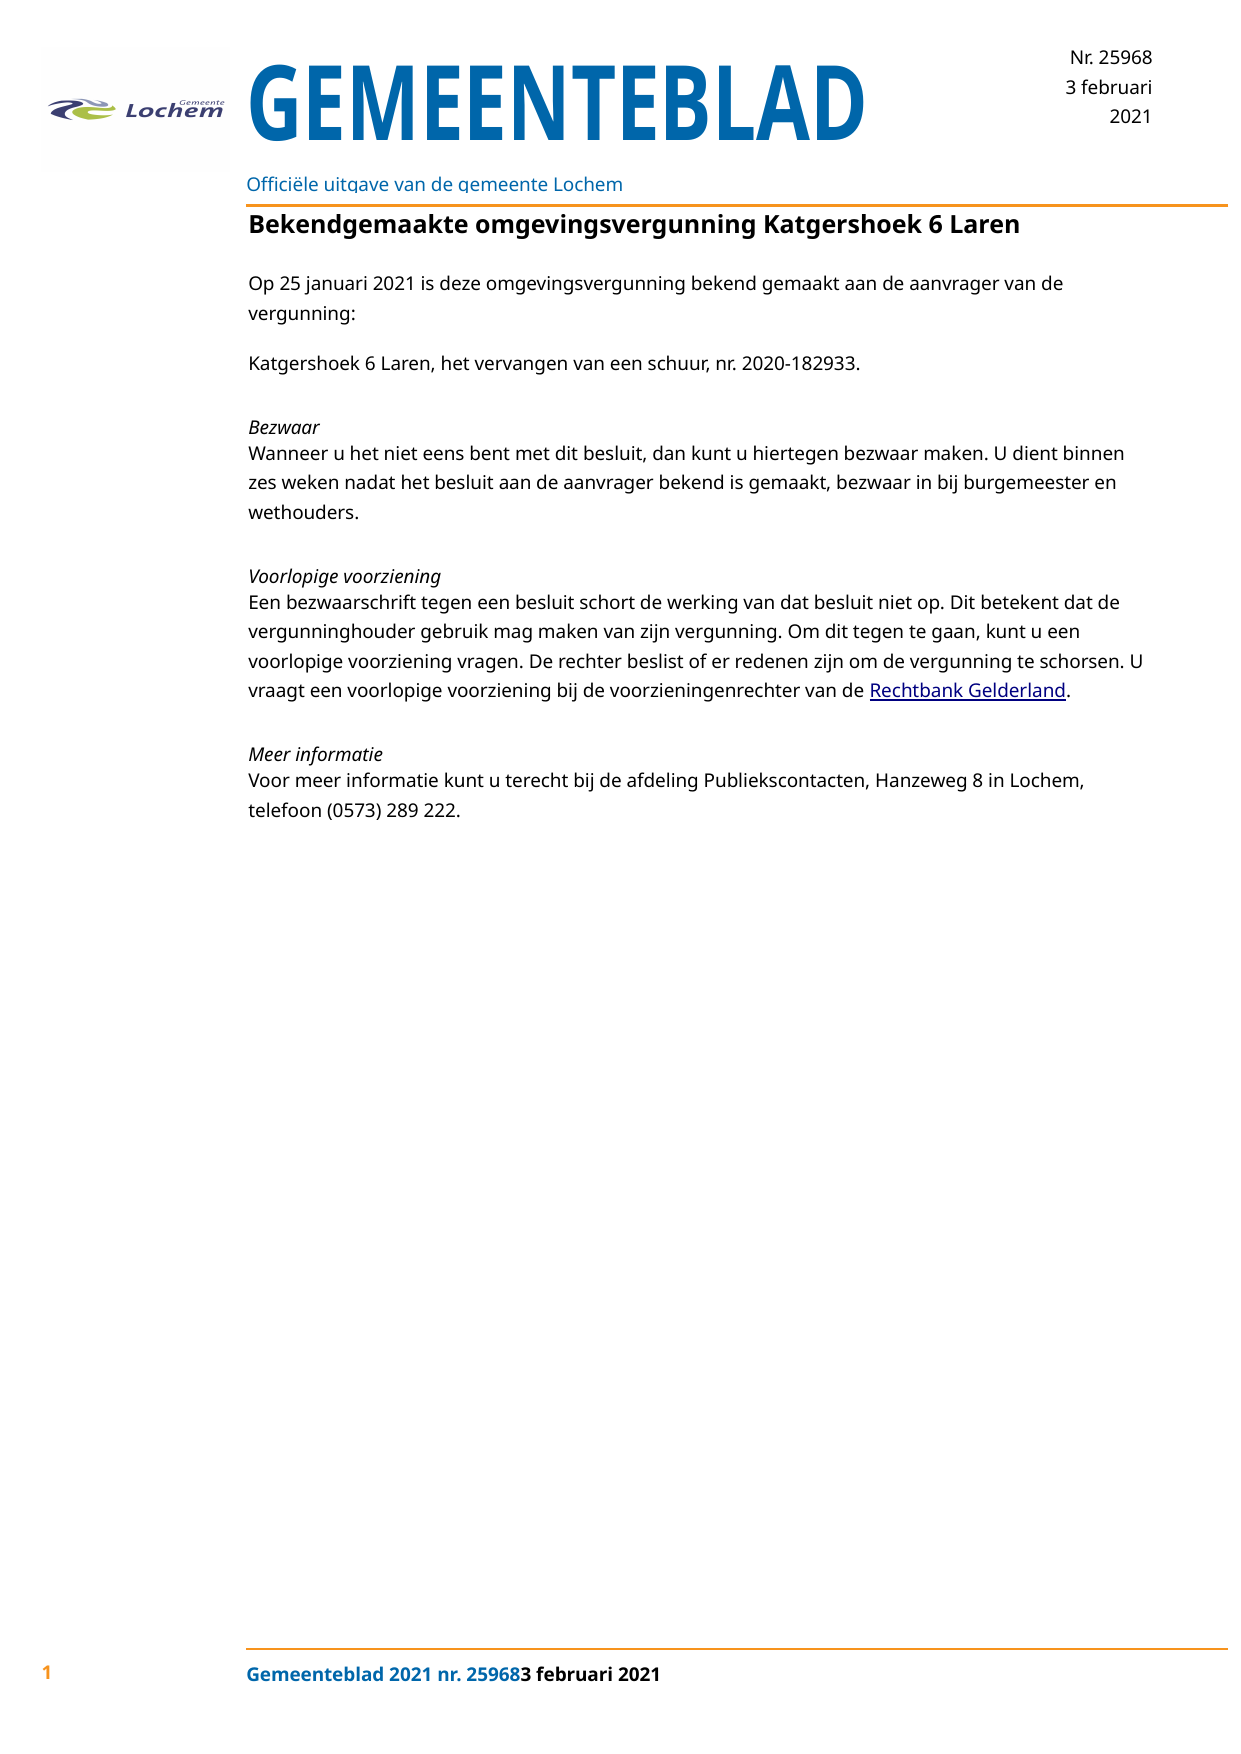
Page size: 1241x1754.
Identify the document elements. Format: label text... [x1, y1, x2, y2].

text Wanneer u het niet eens bent met dit besluit, dan kunt u hiertegen bezwaar maken. U dient binnen zes weken nadat het besluit aan de aanvrager bekend is gemaakt, bezwaar in bij burgemeester en wethouders. [248, 440, 1152, 525]
text Bezwaar [248, 414, 1152, 440]
text Meer informatie [248, 742, 1152, 767]
text Op 25 januari 2021 is deze omgevingsvergunning bekend gemaakt aan de aanvrager van de vergunning: [248, 270, 1152, 326]
picture [41, 47, 231, 172]
text Voorlopige voorziening [248, 563, 1152, 589]
text Voor meer informatie kunt u terecht bij de afdeling Publiekscontacten, Hanzeweg 8 in Lochem, telefoon (0573) 289 222. [248, 767, 1152, 823]
text Katgershoek 6 Laren, het vervangen van een schuur, nr. 2020-182933. [248, 350, 1152, 376]
text Bekendgemaakte omgevingsvergunning Katgershoek 6 Laren [248, 207, 1152, 241]
text Een bezwaarschrift tegen een besluit schort de werking van dat besluit niet op. Dit betekent dat de vergunninghouder gebruik mag maken van zijn vergunning. Om dit tegen te gaan, kunt u een voorlopige voorziening vragen. De rechter beslist of er redenen zijn om de vergunning te schorsen. U vraagt een voorlopige voorziening bij de voorzieningenrechter van de Rechtbank Gelderland. [248, 589, 1152, 703]
